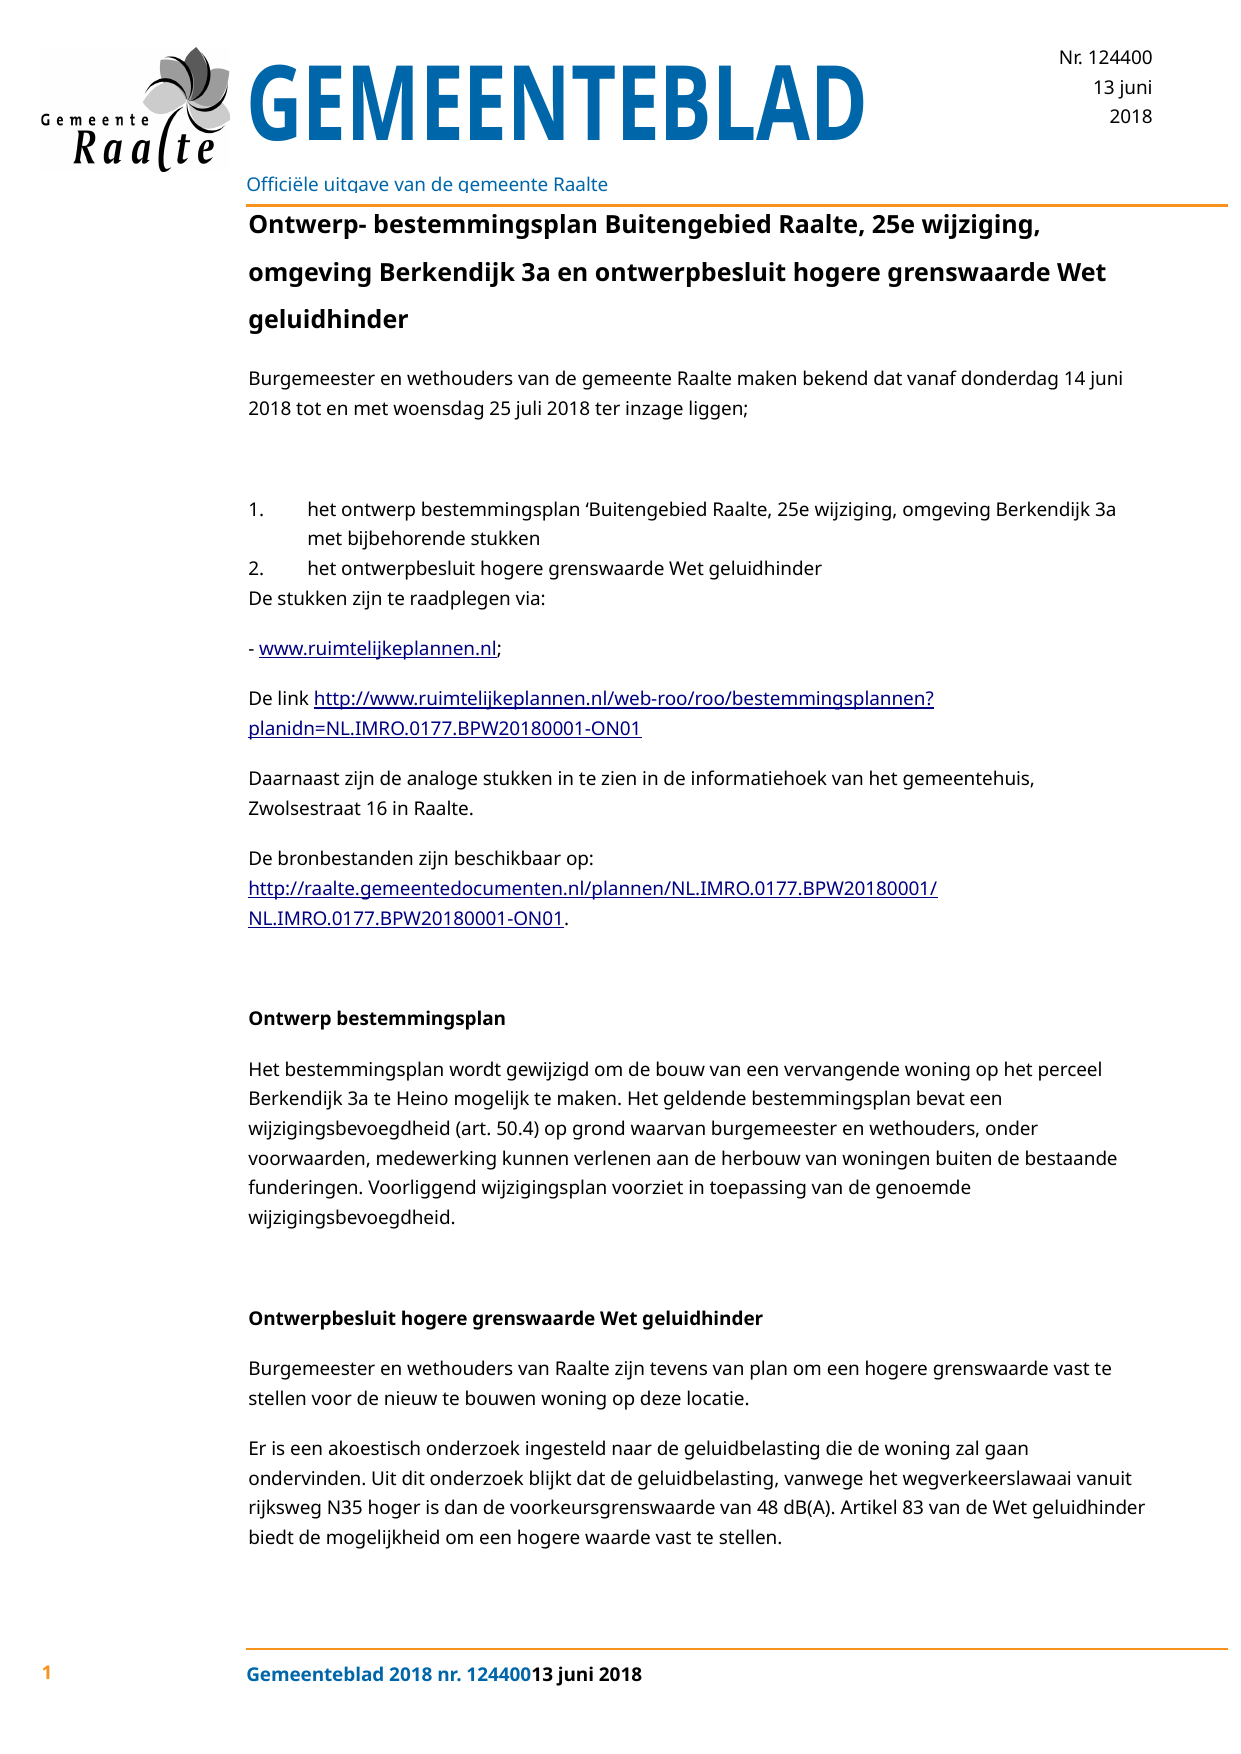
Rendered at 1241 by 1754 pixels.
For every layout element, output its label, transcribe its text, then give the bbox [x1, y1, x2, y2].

picture [41, 47, 231, 172]
text Daarnaast zijn de analoge stukken in te zien in de informatiehoek van het gemeentehuis, Zwolsestraat 16 in Raalte. [248, 766, 1152, 821]
text Ontwerpbesluit hogere grenswaarde Wet geluidhinder [248, 1305, 1152, 1330]
list het ontwerp bestemmingsplan ‘Buitengebied Raalte, 25e wijziging, omgeving Berkendijk 3a met bijbehorende stukken [248, 496, 1152, 551]
text Ontwerp bestemmingsplan [248, 1006, 1152, 1031]
text Burgemeester en wethouders van de gemeente Raalte maken bekend dat vanaf donderdag 14 juni 2018 tot en met woensdag 25 juli 2018 ter inzage liggen; [248, 366, 1152, 421]
text De link http://www.ruimtelijkeplannen.nl/web-roo/roo/bestemmingsplannen?planidn=NL.IMRO.0177.BPW20180001-ON01 [248, 686, 1152, 741]
text Burgemeester en wethouders van Raalte zijn tevens van plan om een hogere grenswaarde vast te stellen voor de nieuw te bouwen woning op deze locatie. [248, 1355, 1152, 1410]
text De stukken zijn te raadplegen via: [248, 585, 1152, 610]
text Ontwerp- bestemmingsplan Buitengebied Raalte, 25e wijziging, omgeving Berkendijk 3a en ontwerpbesluit hogere grenswaarde Wet geluidhinder [248, 207, 1152, 336]
text Het bestemmingsplan wordt gewijzigd om de bouw van een vervangende woning op het perceel Berkendijk 3a te Heino mogelijk te maken. Het geldende bestemmingsplan bevat een wijzigingsbevoegdheid (art. 50.4) op grond waarvan burgemeester en wethouders, onder voorwaarden, medewerking kunnen verlenen aan de herbouw van woningen buiten de bestaande funderingen. Voorliggend wijzigingsplan voorziet in toepassing van de genoemde wijzigingsbevoegdheid. [248, 1056, 1152, 1229]
text De bronbestanden zijn beschikbaar op: http://raalte.gemeentedocumenten.nl/plannen/NL.IMRO.0177.BPW20180001/NL.IMRO.0177.BPW20180001-ON01. [248, 846, 1152, 930]
list het ontwerpbesluit hogere grenswaarde Wet geluidhinder [248, 555, 1152, 581]
text Er is een akoestisch onderzoek ingesteld naar de geluidbelasting die de woning zal gaan ondervinden. Uit dit onderzoek blijkt dat de geluidbelasting, vanwege het wegverkeerslawaai vanuit rijksweg N35 hoger is dan de voorkeursgrenswaarde van 48 dB(A). Artikel 83 van de Wet geluidhinder biedt de mogelijkheid om een hogere waarde vast te stellen. [248, 1435, 1152, 1549]
text - www.ruimtelijkeplannen.nl; [248, 635, 1152, 661]
